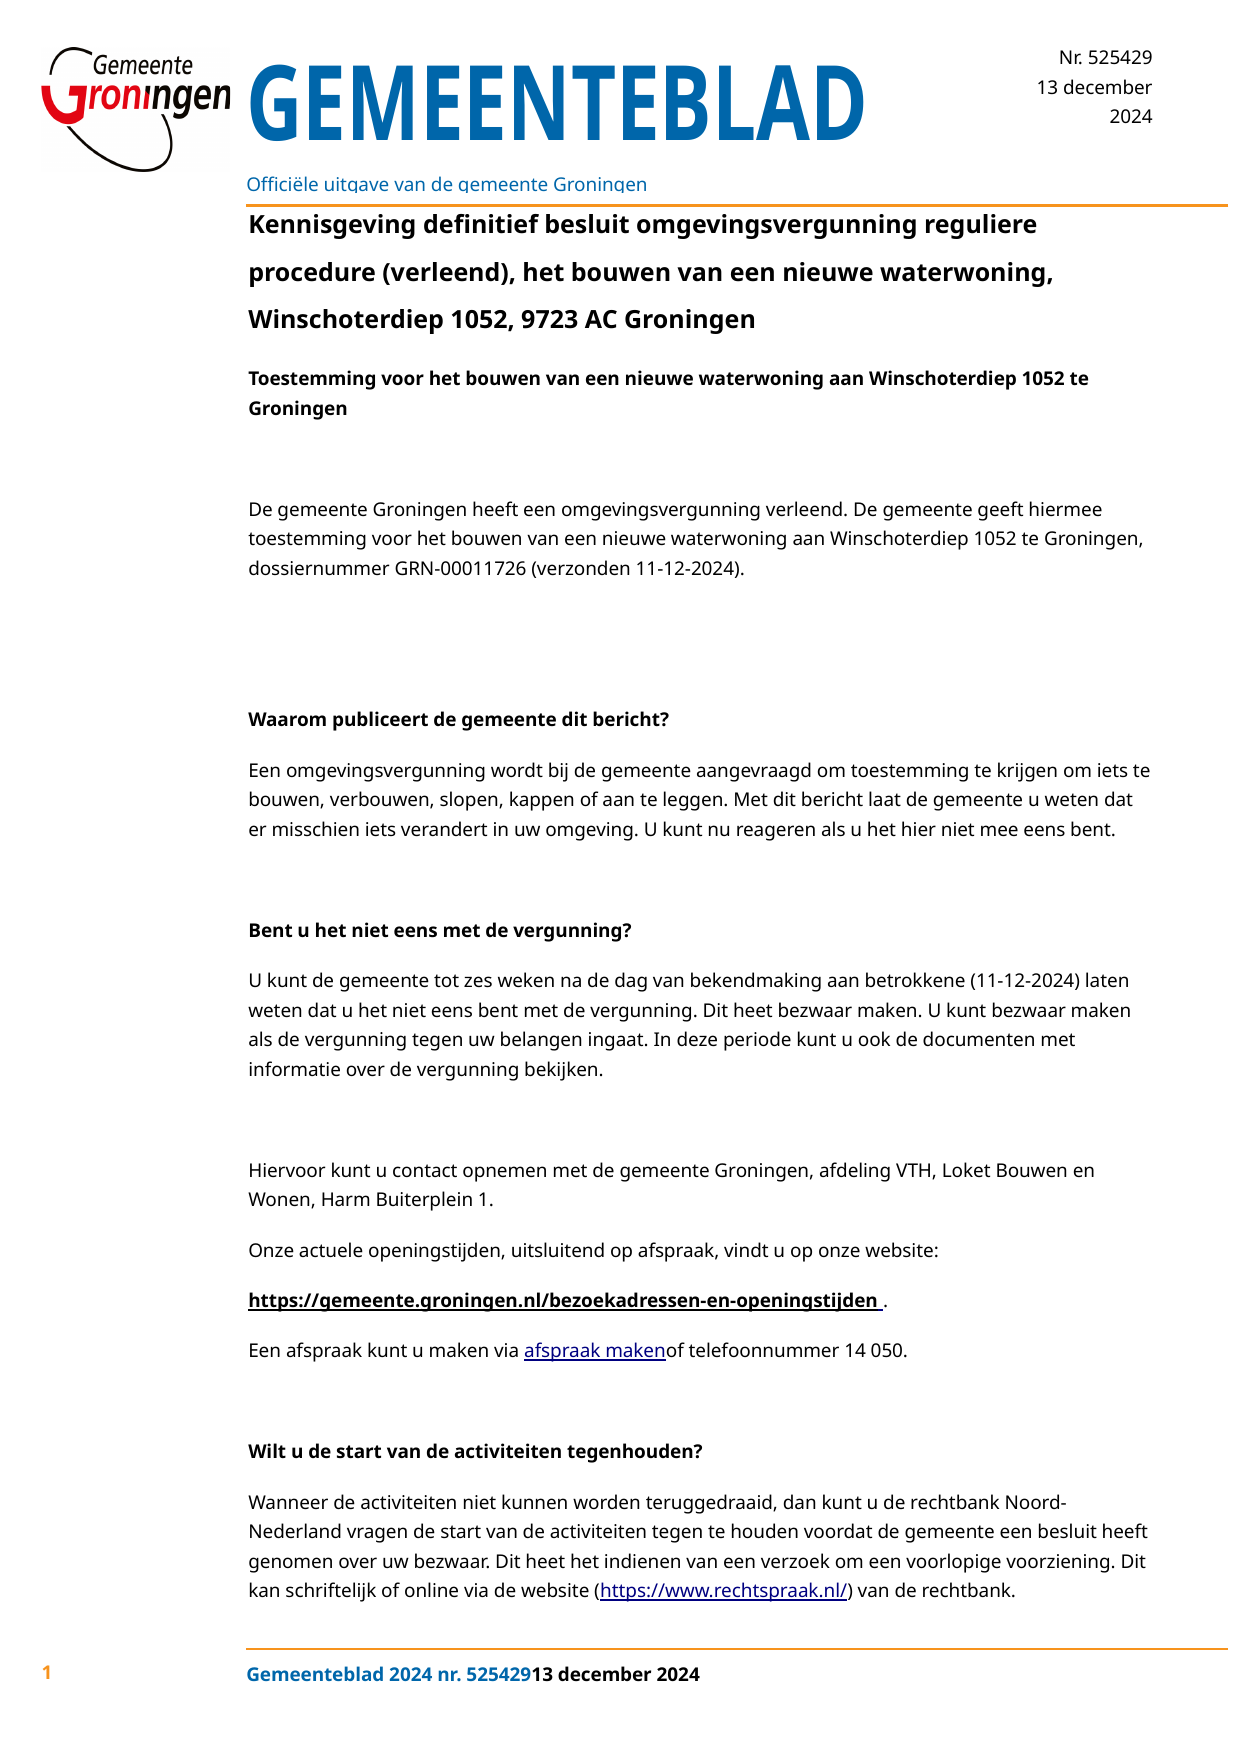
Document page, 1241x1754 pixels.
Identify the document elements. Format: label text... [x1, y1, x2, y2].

text Waarom publiceert de gemeente dit bericht? [248, 706, 1152, 732]
text Een afspraak kunt u maken via afspraak makenof telefoonnummer 14 050. [248, 1338, 1152, 1363]
text Wanneer de activiteiten niet kunnen worden teruggedraaid, dan kunt u de rechtbank Noord-Nederland vragen de start van de activiteiten tegen te houden voordat de gemeente een besluit heeft genomen over uw bezwaar. Dit heet het indienen van een verzoek om een voorlopige voorziening. Dit kan schriftelijk of online via de website (https://www.rechtspraak.nl/) van de rechtbank. [248, 1489, 1152, 1603]
text U kunt de gemeente tot zes weken na de dag van bekendmaking aan betrokkene (11-12-2024) laten weten dat u het niet eens bent met de vergunning. Dit heet bezwaar maken. U kunt bezwaar maken als de vergunning tegen uw belangen ingaat. In deze periode kunt u ook de documenten met informatie over de vergunning bekijken. [248, 967, 1152, 1082]
text Wilt u de start van de activiteiten tegenhouden? [248, 1438, 1152, 1464]
text Onze actuele openingstijden, uitsluitend op afspraak, vindt u op onze website: [248, 1237, 1152, 1262]
text De gemeente Groningen heeft een omgevingsvergunning verleend. De gemeente geeft hiermee toestemming voor het bouwen van een nieuwe waterwoning aan Winschoterdiep 1052 te Groningen, dossiernummer GRN-00011726 (verzonden 11-12-2024). [248, 496, 1152, 581]
text https://gemeente.groningen.nl/bezoekadressen-en-openingstijden . [248, 1287, 1152, 1313]
text Een omgevingsvergunning wordt bij de gemeente aangevraagd om toestemming te krijgen om iets te bouwen, verbouwen, slopen, kappen of aan te leggen. Met dit bericht laat de gemeente u weten dat er misschien iets verandert in uw omgeving. U kunt nu reageren als u het hier niet mee eens bent. [248, 757, 1152, 842]
text Kennisgeving definitief besluit omgevingsvergunning reguliere procedure (verleend), het bouwen van een nieuwe waterwoning, Winschoterdiep 1052, 9723 AC Groningen [248, 207, 1152, 336]
text Hiervoor kunt u contact opnemen met de gemeente Groningen, afdeling VTH, Loket Bouwen en Wonen, Harm Buiterplein 1. [248, 1157, 1152, 1212]
text Toestemming voor het bouwen van een nieuwe waterwoning aan Winschoterdiep 1052 te Groningen [248, 366, 1152, 421]
picture [41, 47, 231, 172]
text Bent u het niet eens met de vergunning? [248, 917, 1152, 942]
